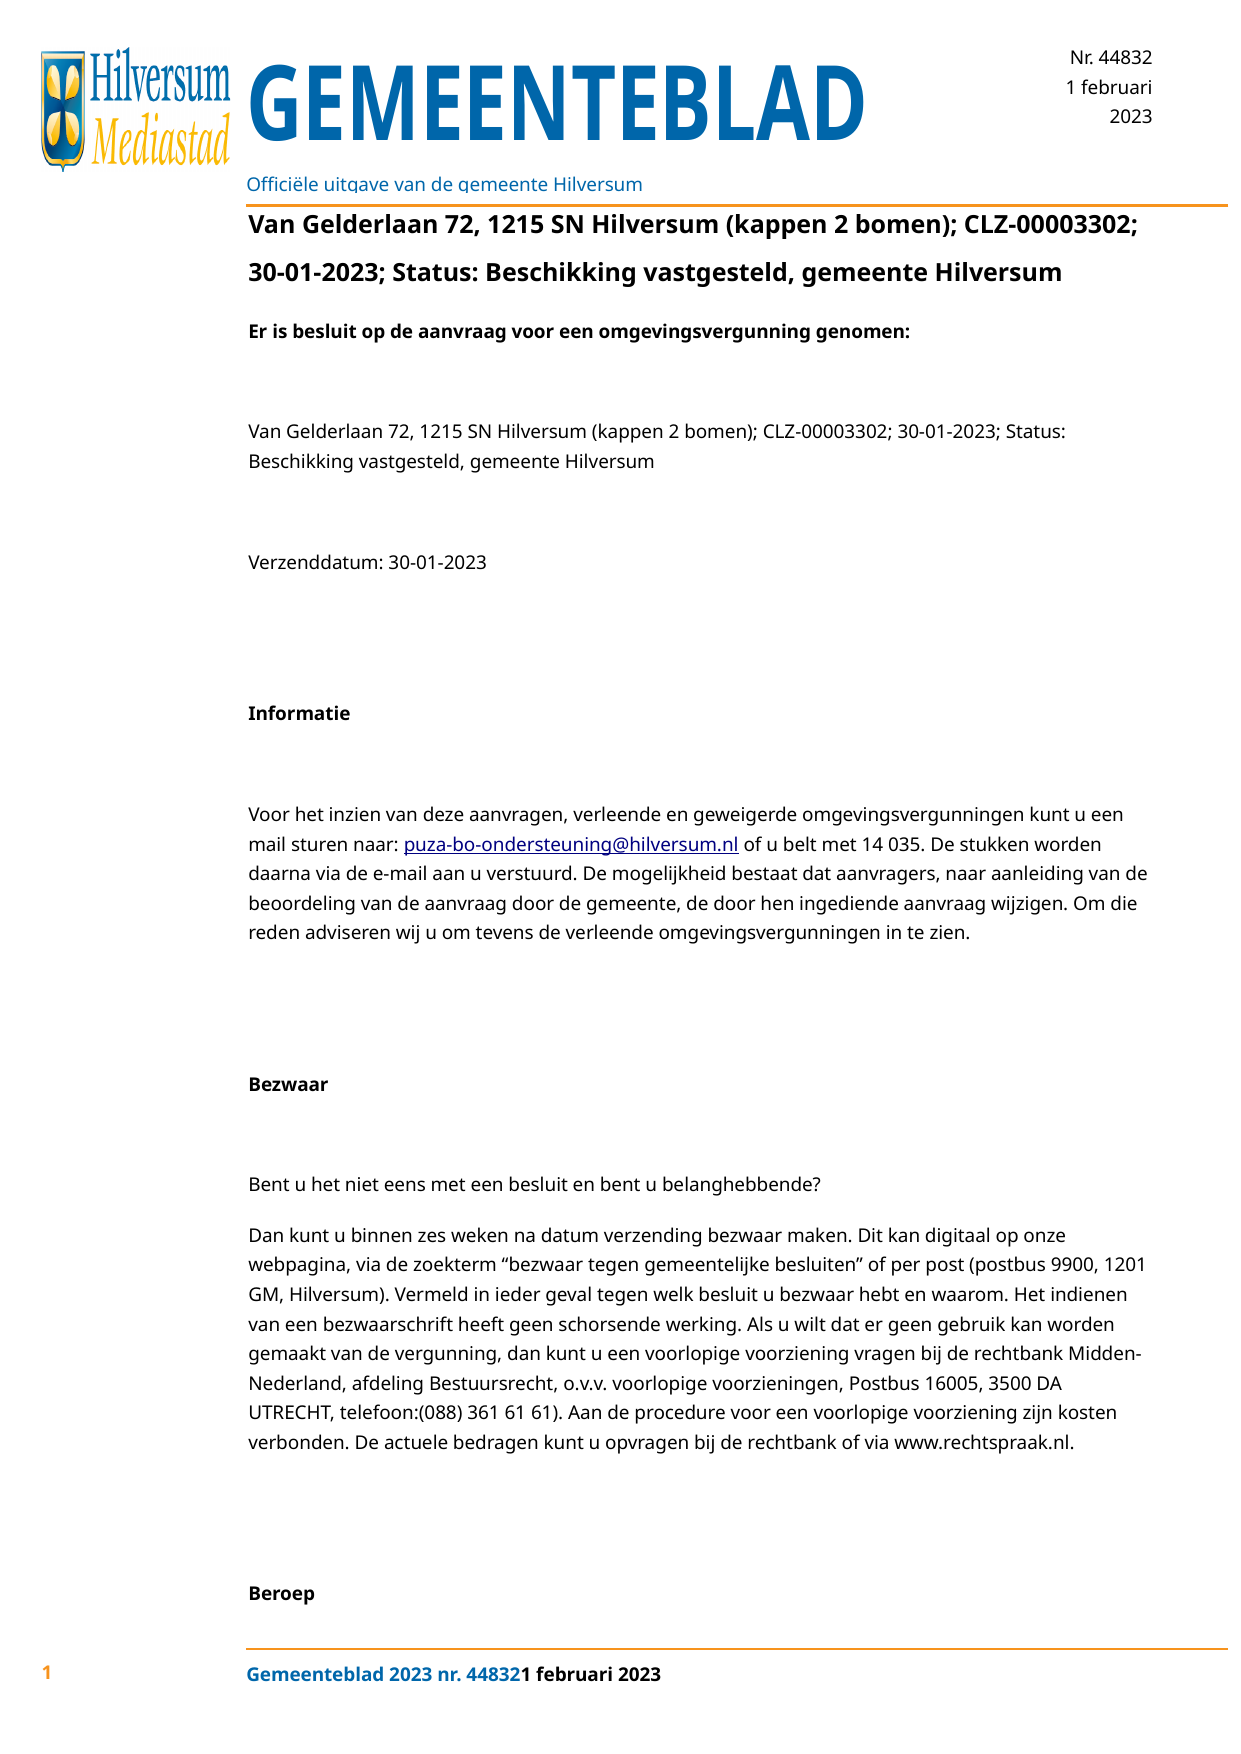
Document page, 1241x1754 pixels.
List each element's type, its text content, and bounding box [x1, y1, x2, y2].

text Informatie [248, 700, 1152, 726]
text Verzenddatum: 30-01-2023 [248, 549, 1152, 575]
text Bent u het niet eens met een besluit en bent u belanghebbende? [248, 1172, 1152, 1197]
text Voor het inzien van deze aanvragen, verleende en geweigerde omgevingsvergunningen kunt u een mail sturen naar: puza-bo-ondersteuning@hilversum.nl of u belt met 14 035. De stukken worden daarna via de e-mail aan u verstuurd. De mogelijkheid bestaat dat aanvragers, naar aanleiding van de beoordeling van de aanvraag door de gemeente, de door hen ingediende aanvraag wijzigen. Om die reden adviseren wij u om tevens de verleende omgevingsvergunningen in te zien. [248, 801, 1152, 945]
text Van Gelderlaan 72, 1215 SN Hilversum (kappen 2 bomen); CLZ-00003302; 30-01-2023; Status: Beschikking vastgesteld, gemeente Hilversum [248, 419, 1152, 474]
text Van Gelderlaan 72, 1215 SN Hilversum (kappen 2 bomen); CLZ-00003302; 30-01-2023; Status: Beschikking vastgesteld, gemeente Hilversum [248, 207, 1152, 288]
text Er is besluit op de aanvraag voor een omgevingsvergunning genomen: [248, 318, 1152, 344]
picture [41, 47, 231, 172]
text Bezwaar [248, 1071, 1152, 1097]
text Dan kunt u binnen zes weken na datum verzending bezwaar maken. Dit kan digitaal op onze webpagina, via de zoekterm “bezwaar tegen gemeentelijke besluiten” of per post (postbus 9900, 1201 GM, Hilversum). Vermeld in ieder geval tegen welk besluit u bezwaar hebt en waarom. Het indienen van een bezwaarschrift heeft geen schorsende werking. Als u wilt dat er geen gebruik kan worden gemaakt van de vergunning, dan kunt u een voorlopige voorziening vragen bij de rechtbank Midden-Nederland, afdeling Bestuursrecht, o.v.v. voorlopige voorzieningen, Postbus 16005, 3500 DA UTRECHT, telefoon:(088) 361 61 61). Aan de procedure voor een voorlopige voorziening zijn kosten verbonden. De actuele bedragen kunt u opvragen bij de rechtbank of via www.rechtspraak.nl. [248, 1222, 1152, 1455]
text Beroep [248, 1580, 1152, 1606]
